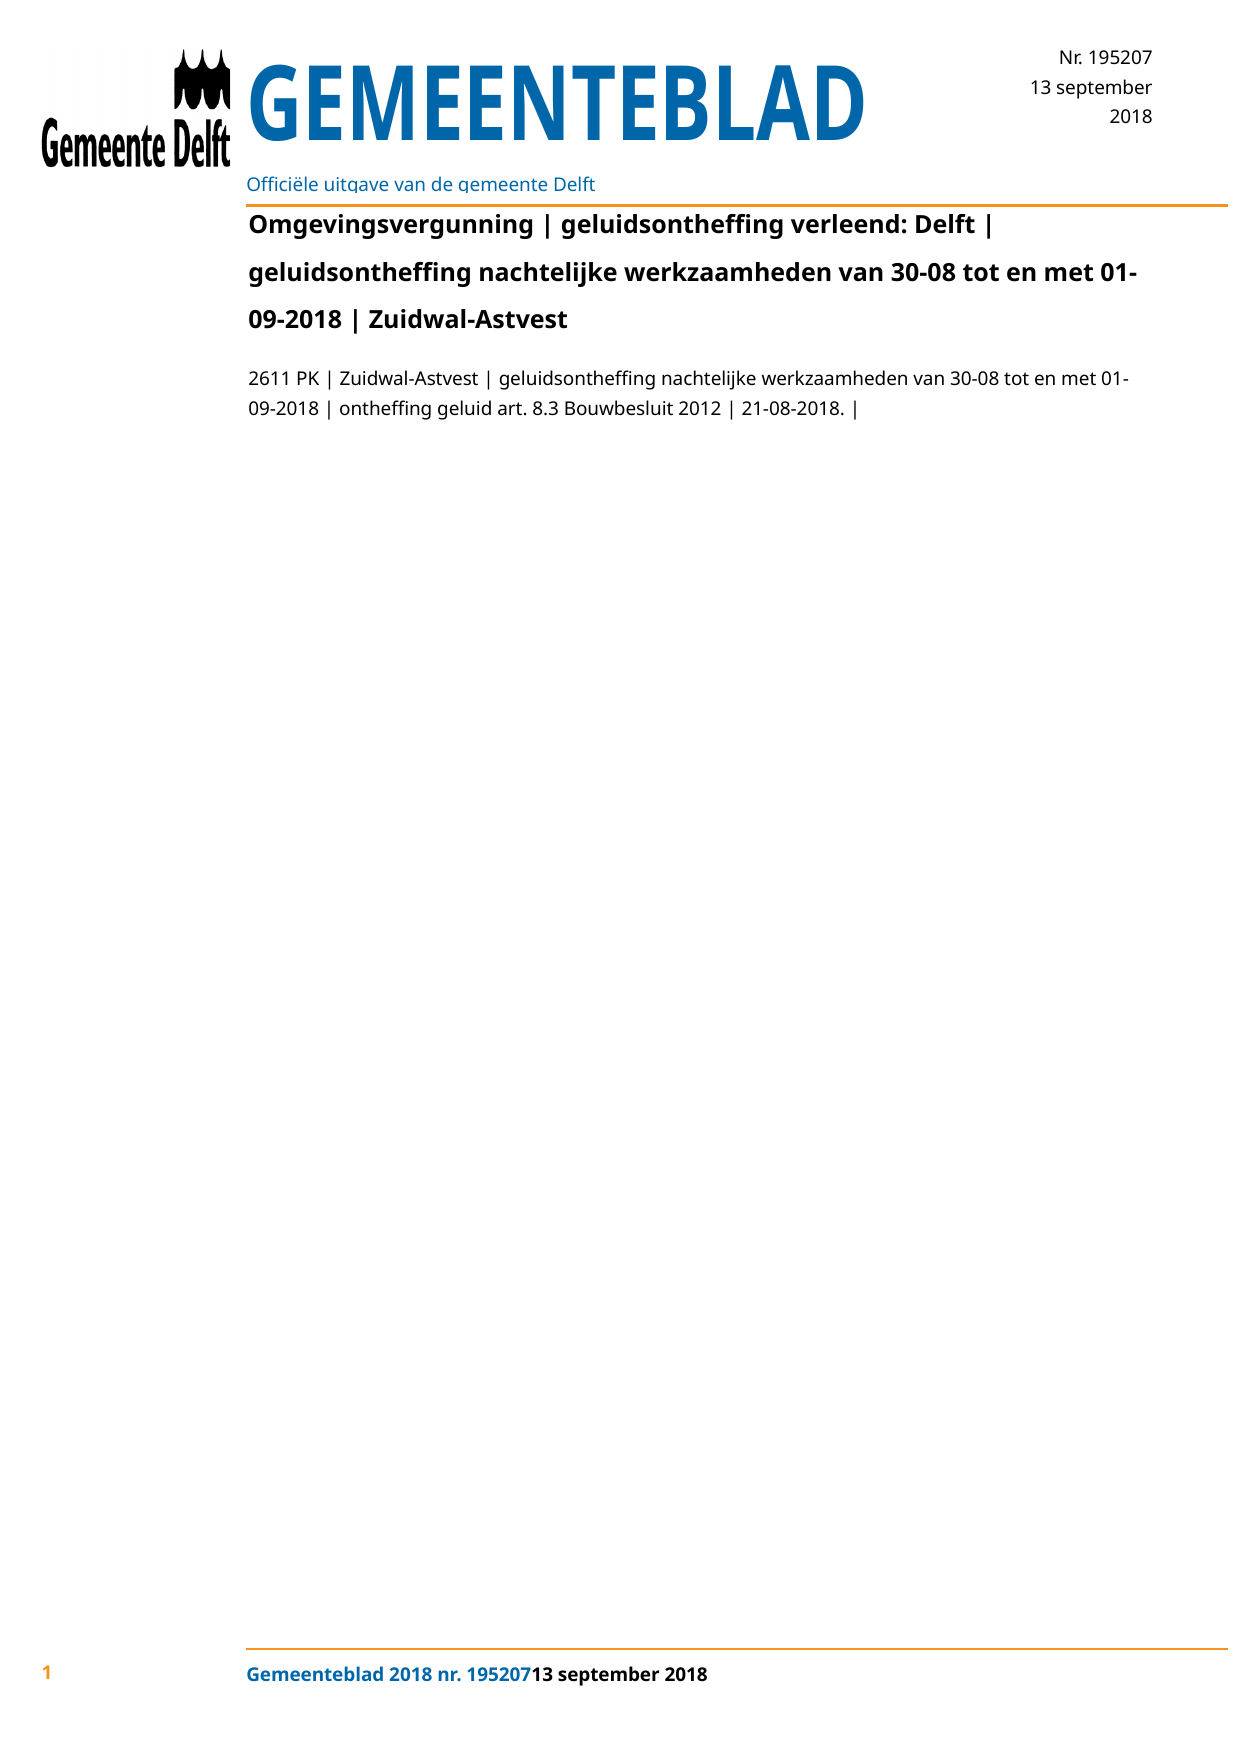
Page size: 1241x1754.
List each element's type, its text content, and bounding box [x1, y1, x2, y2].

picture [41, 47, 231, 172]
text 2611 PK | Zuidwal-Astvest | geluidsontheffing nachtelijke werkzaamheden van 30-08 tot en met 01-09-2018 | ontheffing geluid art. 8.3 Bouwbesluit 2012 | 21-08-2018. | [248, 366, 1152, 421]
text Omgevingsvergunning | geluidsontheffing verleend: Delft | geluidsontheffing nachtelijke werkzaamheden van 30-08 tot en met 01-09-2018 | Zuidwal-Astvest [248, 207, 1152, 336]
